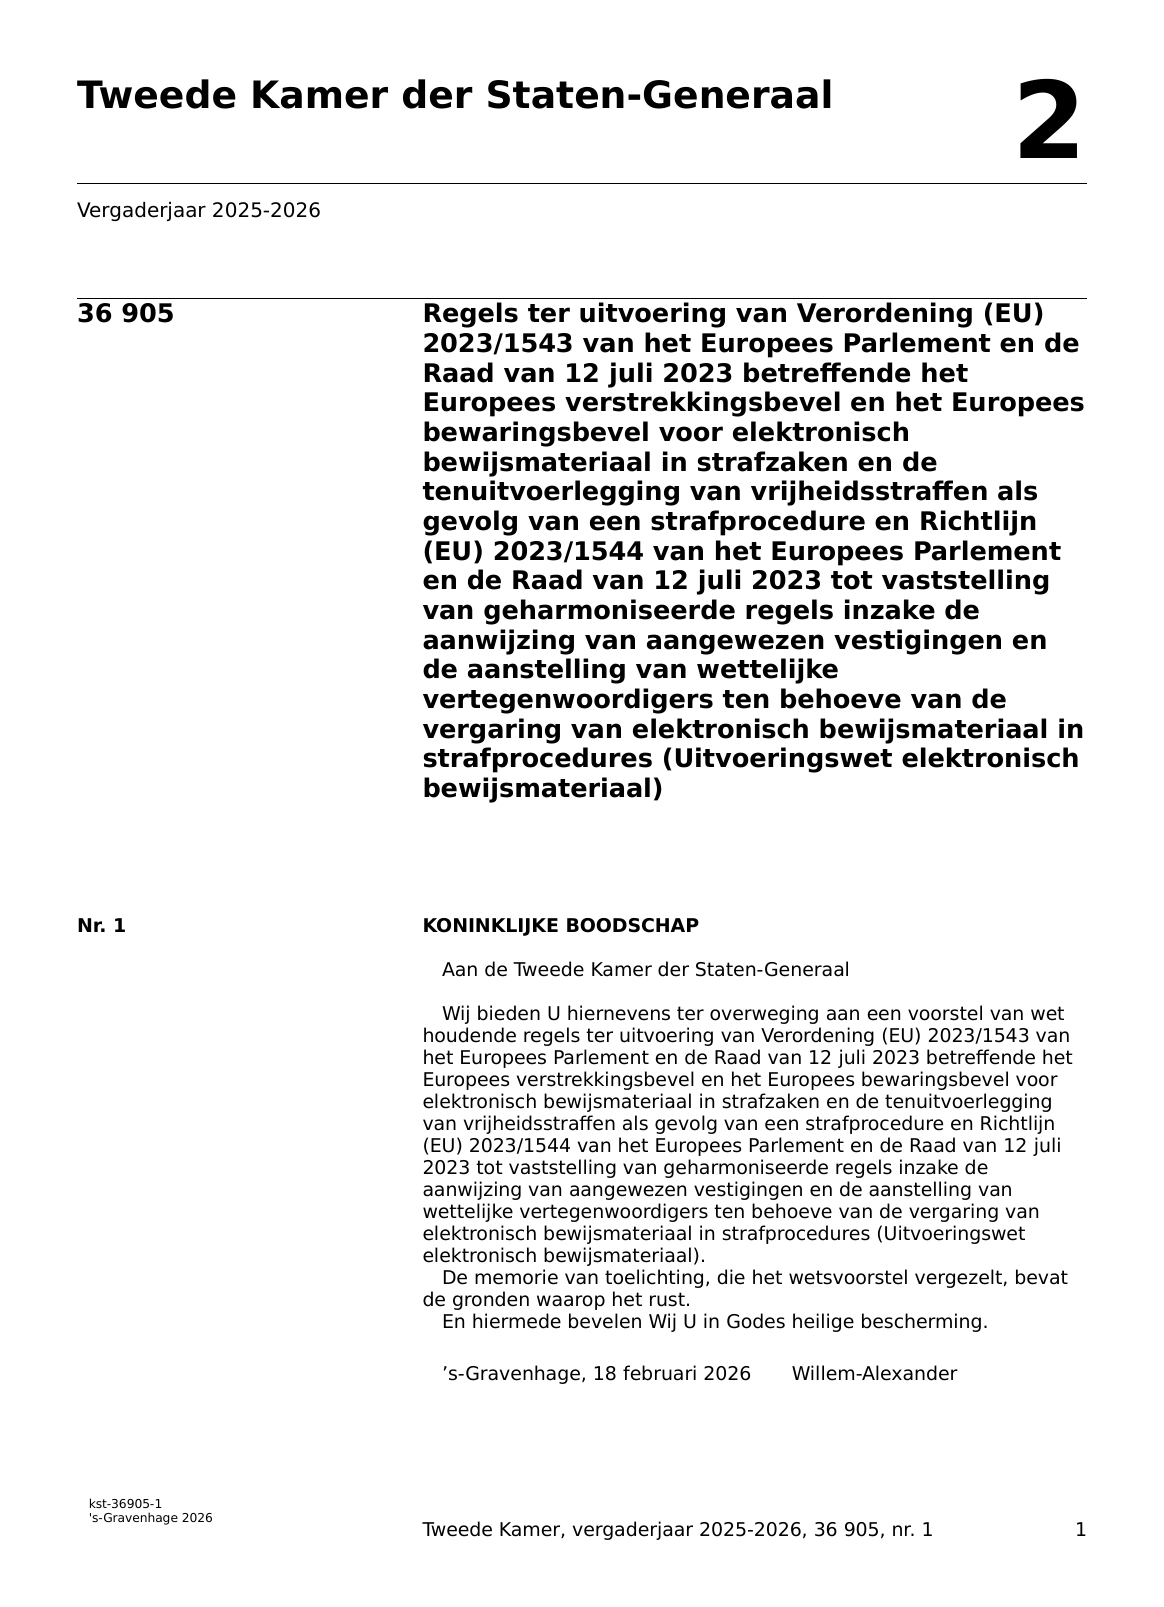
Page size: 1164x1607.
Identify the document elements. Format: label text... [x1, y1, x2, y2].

table_header 2 [886, 59, 1087, 183]
text Aan de Tweede Kamer der Staten-Generaal [422, 959, 1087, 981]
text En hiermede bevelen Wij U in Godes heilige bescherming. [422, 1311, 1087, 1333]
table_header Tweede Kamer der Staten-Generaal [77, 59, 886, 183]
text De memorie van toelichting, die het wetsvoorstel vergezelt, bevat de gronden waarop het rust. [422, 1267, 1087, 1311]
subtitle Nr. 1 KONINKLIJKE BOODSCHAP [77, 915, 1087, 937]
text 's-Gravenhage 2026 [88, 1511, 323, 1525]
text ’s-Gravenhage, 18 februari 2026 Willem-Alexander [422, 1363, 1087, 1385]
text Wij bieden U hiernevens ter overweging aan een voorstel van wet houdende regels ter uitvoering van Verordening (EU) 2023/1543 van het Europees Parlement en de Raad van 12 juli 2023 betreffende het Europees verstrekkingsbevel en het Europees bewaringsbevel voor elektronisch bewijsmateriaal in strafzaken en de tenuitvoerlegging van vrijheidsstraffen als gevolg van een strafprocedure en Richtlijn (EU) 2023/1544 van het Europees Parlement en de Raad van 12 juli 2023 tot vaststelling van geharmoniseerde regels inzake de aanwijzing van aangewezen vestigingen en de aanstelling van wettelijke vertegenwoordigers ten behoeve van de vergaring van elektronisch bewijsmateriaal in strafprocedures (Uitvoeringswet elektronisch bewijsmateriaal). [422, 1003, 1087, 1267]
text kst-36905-1 [88, 1497, 323, 1511]
table_cell Vergaderjaar 2025-2026 [77, 184, 1087, 298]
subtitle 36 905 Regels ter uitvoering van Verordening (EU) 2023/1543 van het Europees Parlement en de Raad van 12 juli 2023 betreffende het Europees verstrekkingsbevel en het Europees bewaringsbevel voor elektronisch bewijsmateriaal in strafzaken en de tenuitvoerlegging van vrijheidsstraffen als gevolg van een strafprocedure en Richtlijn (EU) 2023/1544 van het Europees Parlement en de Raad van 12 juli 2023 tot vaststelling van geharmoniseerde regels inzake de aanwijzing van aangewezen vestigingen en de aanstelling van wettelijke vertegenwoordigers ten behoeve van de vergaring van elektronisch bewijsmateriaal in strafprocedures (Uitvoeringswet elektronisch bewijsmateriaal) [77, 299, 1087, 804]
